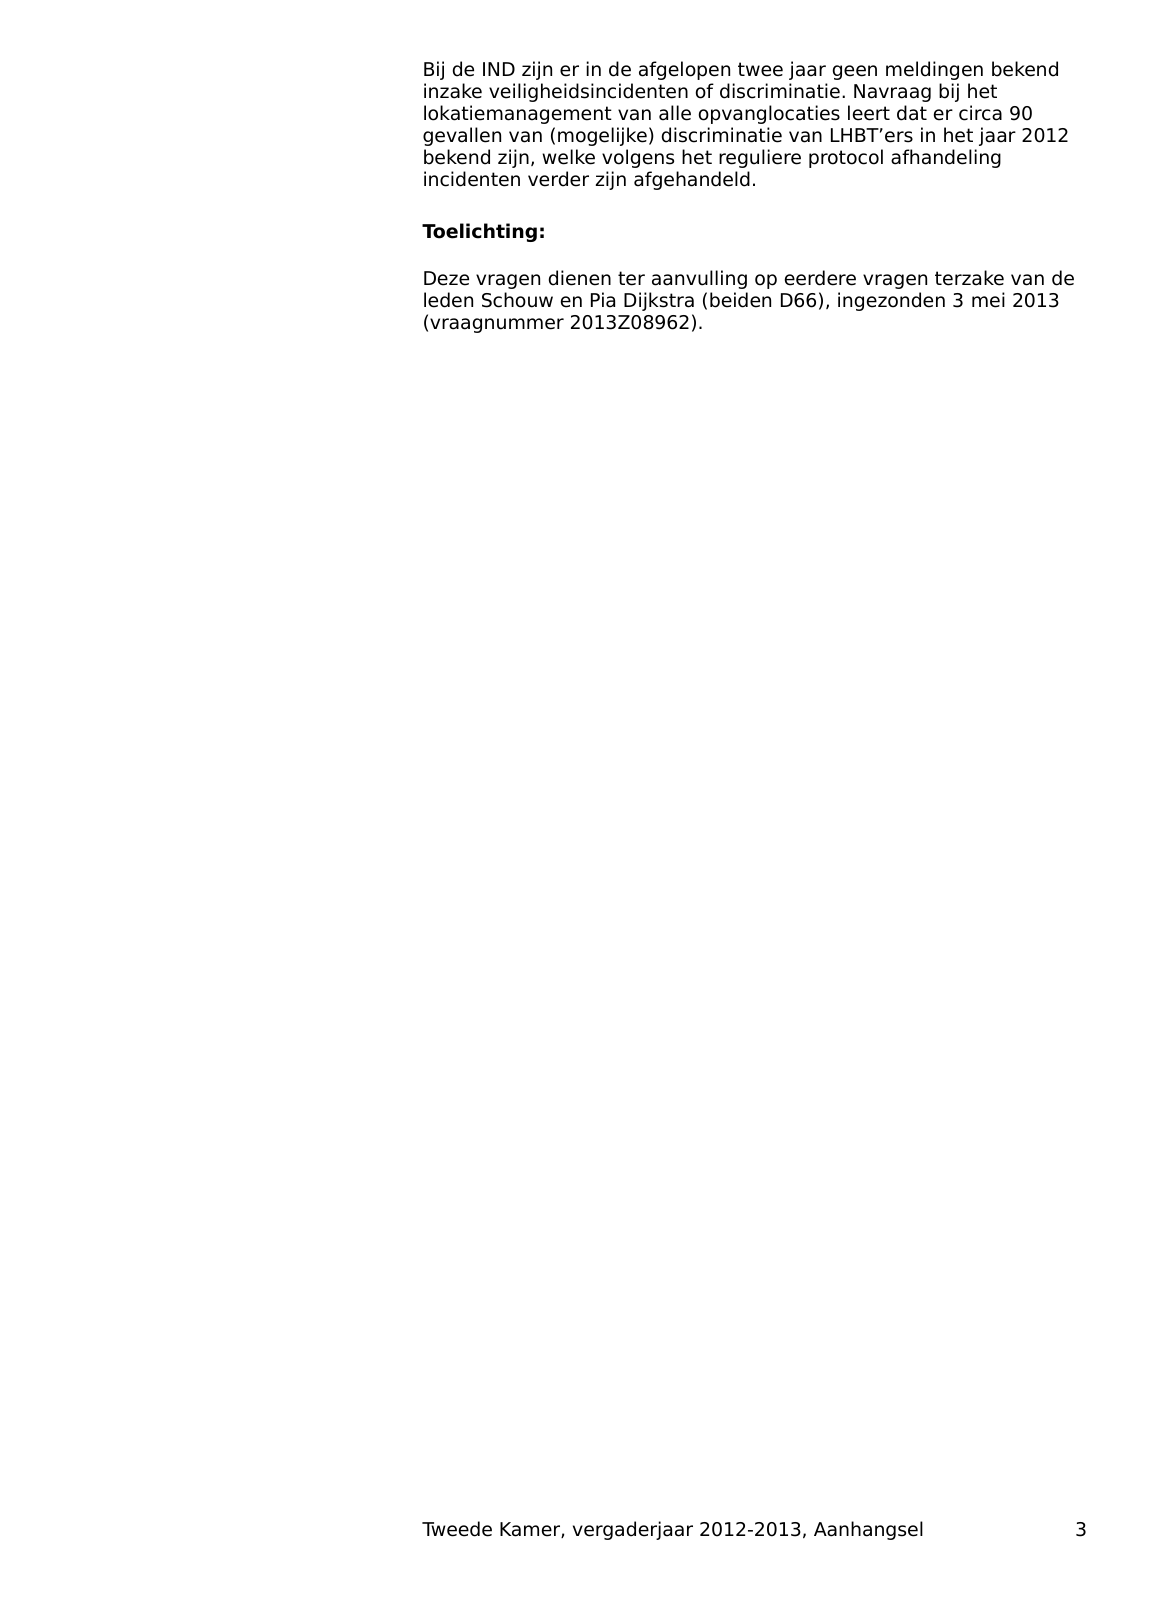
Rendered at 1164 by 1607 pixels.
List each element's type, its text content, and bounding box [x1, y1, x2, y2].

text Deze vragen dienen ter aanvulling op eerdere vragen terzake van de leden Schouw en Pia Dijkstra (beiden D66), ingezonden 3 mei 2013 (vraagnummer 2013Z08962). [422, 268, 1087, 334]
subtitle Toelichting: [422, 221, 1087, 243]
text Bij de IND zijn er in de afgelopen twee jaar geen meldingen bekend inzake veiligheidsincidenten of discriminatie. Navraag bij het lokatiemanagement van alle opvanglocaties leert dat er circa 90 gevallen van (mogelijke) discriminatie van LHBT’ers in het jaar 2012 bekend zijn, welke volgens het reguliere protocol afhandeling incidenten verder zijn afgehandeld. [422, 59, 1087, 191]
